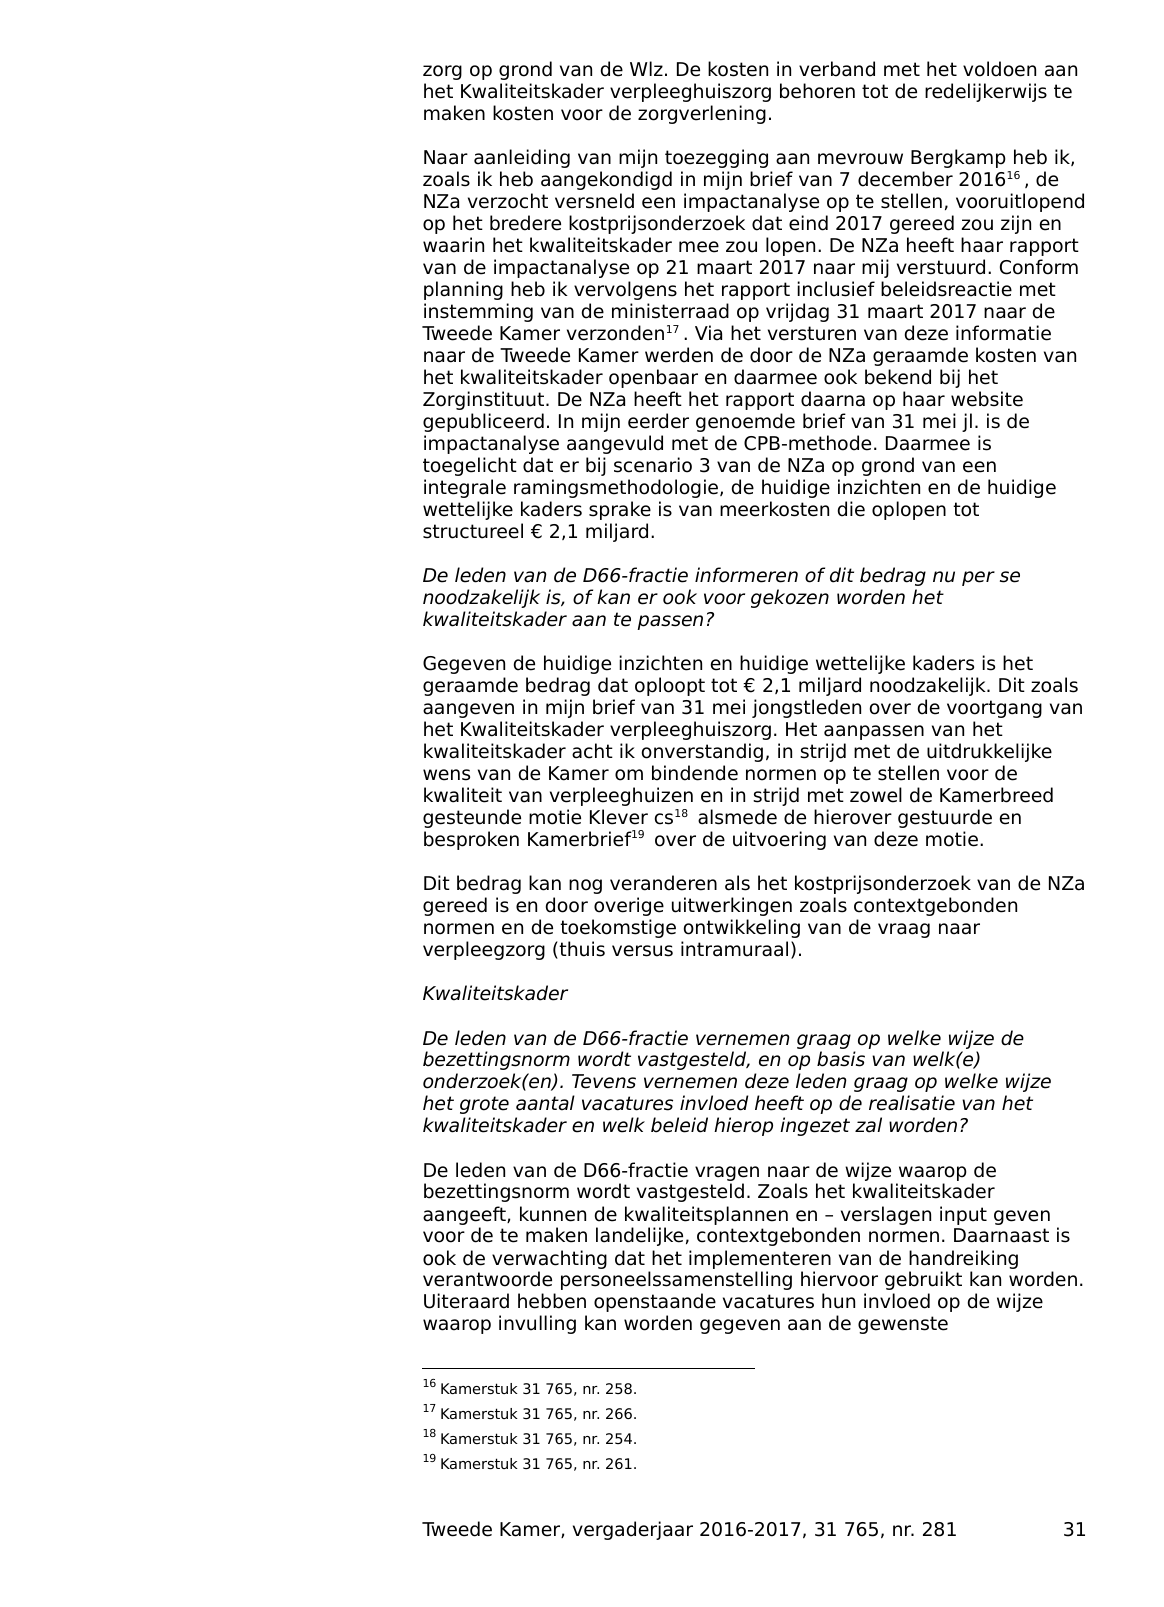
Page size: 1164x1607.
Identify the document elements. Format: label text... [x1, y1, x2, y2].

text Gegeven de huidige inzichten en huidige wettelijke kaders is het geraamde bedrag dat oploopt tot € 2,1 miljard noodzakelijk. Dit zoals aangeven in mijn brief van 31 mei jongstleden over de voortgang van het Kwaliteitskader verpleeghuiszorg. Het aanpassen van het kwaliteitskader acht ik onverstandig, in strijd met de uitdrukkelijke wens van de Kamer om bindende normen op te stellen voor de kwaliteit van verpleeghuizen en in strijd met zowel de Kamerbreed gesteunde motie Klever cs alsmede de hierover gestuurde en besproken Kamerbrief over de uitvoering van deze motie. [422, 653, 1087, 851]
text zorg op grond van de Wlz. De kosten in verband met het voldoen aan het Kwaliteitskader verpleeghuiszorg behoren tot de redelijkerwijs te maken kosten voor de zorgverlening. [422, 59, 1087, 125]
text Kamerstuk 31 765, nr. 254. [422, 1427, 1087, 1449]
text Kamerstuk 31 765, nr. 266. [422, 1402, 1087, 1424]
text De leden van de D66-fractie informeren of dit bedrag nu per se noodzakelijk is, of kan er ook voor gekozen worden het kwaliteitskader aan te passen? [422, 565, 1087, 631]
subtitle Kwaliteitskader [422, 983, 1087, 1005]
text Dit bedrag kan nog veranderen als het kostprijsonderzoek van de NZa gereed is en door overige uitwerkingen zoals contextgebonden normen en de toekomstige ontwikkeling van de vraag naar verpleegzorg (thuis versus intramuraal). [422, 873, 1087, 961]
text Naar aanleiding van mijn toezegging aan mevrouw Bergkamp heb ik, zoals ik heb aangekondigd in mijn brief van 7 december 2016, de NZa verzocht versneld een impactanalyse op te stellen, vooruitlopend op het bredere kostprijsonderzoek dat eind 2017 gereed zou zijn en waarin het kwaliteitskader mee zou lopen. De NZa heeft haar rapport van de impactanalyse op 21 maart 2017 naar mij verstuurd. Conform planning heb ik vervolgens het rapport inclusief beleidsreactie met instemming van de ministerraad op vrijdag 31 maart 2017 naar de Tweede Kamer verzonden. Via het versturen van deze informatie naar de Tweede Kamer werden de door de NZa geraamde kosten van het kwaliteitskader openbaar en daarmee ook bekend bij het Zorginstituut. De NZa heeft het rapport daarna op haar website gepubliceerd. In mijn eerder genoemde brief van 31 mei jl. is de impactanalyse aangevuld met de CPB-methode. Daarmee is toegelicht dat er bij scenario 3 van de NZa op grond van een integrale ramingsmethodologie, de huidige inzichten en de huidige wettelijke kaders sprake is van meerkosten die oplopen tot structureel € 2,1 miljard. [422, 147, 1087, 543]
text Kamerstuk 31 765, nr. 258. [422, 1377, 1087, 1399]
text De leden van de D66-fractie vragen naar de wijze waarop de bezettingsnorm wordt vastgesteld. Zoals het kwaliteitskader aangeeft, kunnen de kwaliteitsplannen en – verslagen input geven voor de te maken landelijke, contextgebonden normen. Daarnaast is ook de verwachting dat het implementeren van de handreiking verantwoorde personeelssamenstelling hiervoor gebruikt kan worden. Uiteraard hebben openstaande vacatures hun invloed op de wijze waarop invulling kan worden gegeven aan de gewenste [422, 1159, 1087, 1335]
text De leden van de D66-fractie vernemen graag op welke wijze de bezettingsnorm wordt vastgesteld, en op basis van welk(e) onderzoek(en). Tevens vernemen deze leden graag op welke wijze het grote aantal vacatures invloed heeft op de realisatie van het kwaliteitskader en welk beleid hierop ingezet zal worden? [422, 1027, 1087, 1137]
text Kamerstuk 31 765, nr. 261. [422, 1452, 1087, 1474]
